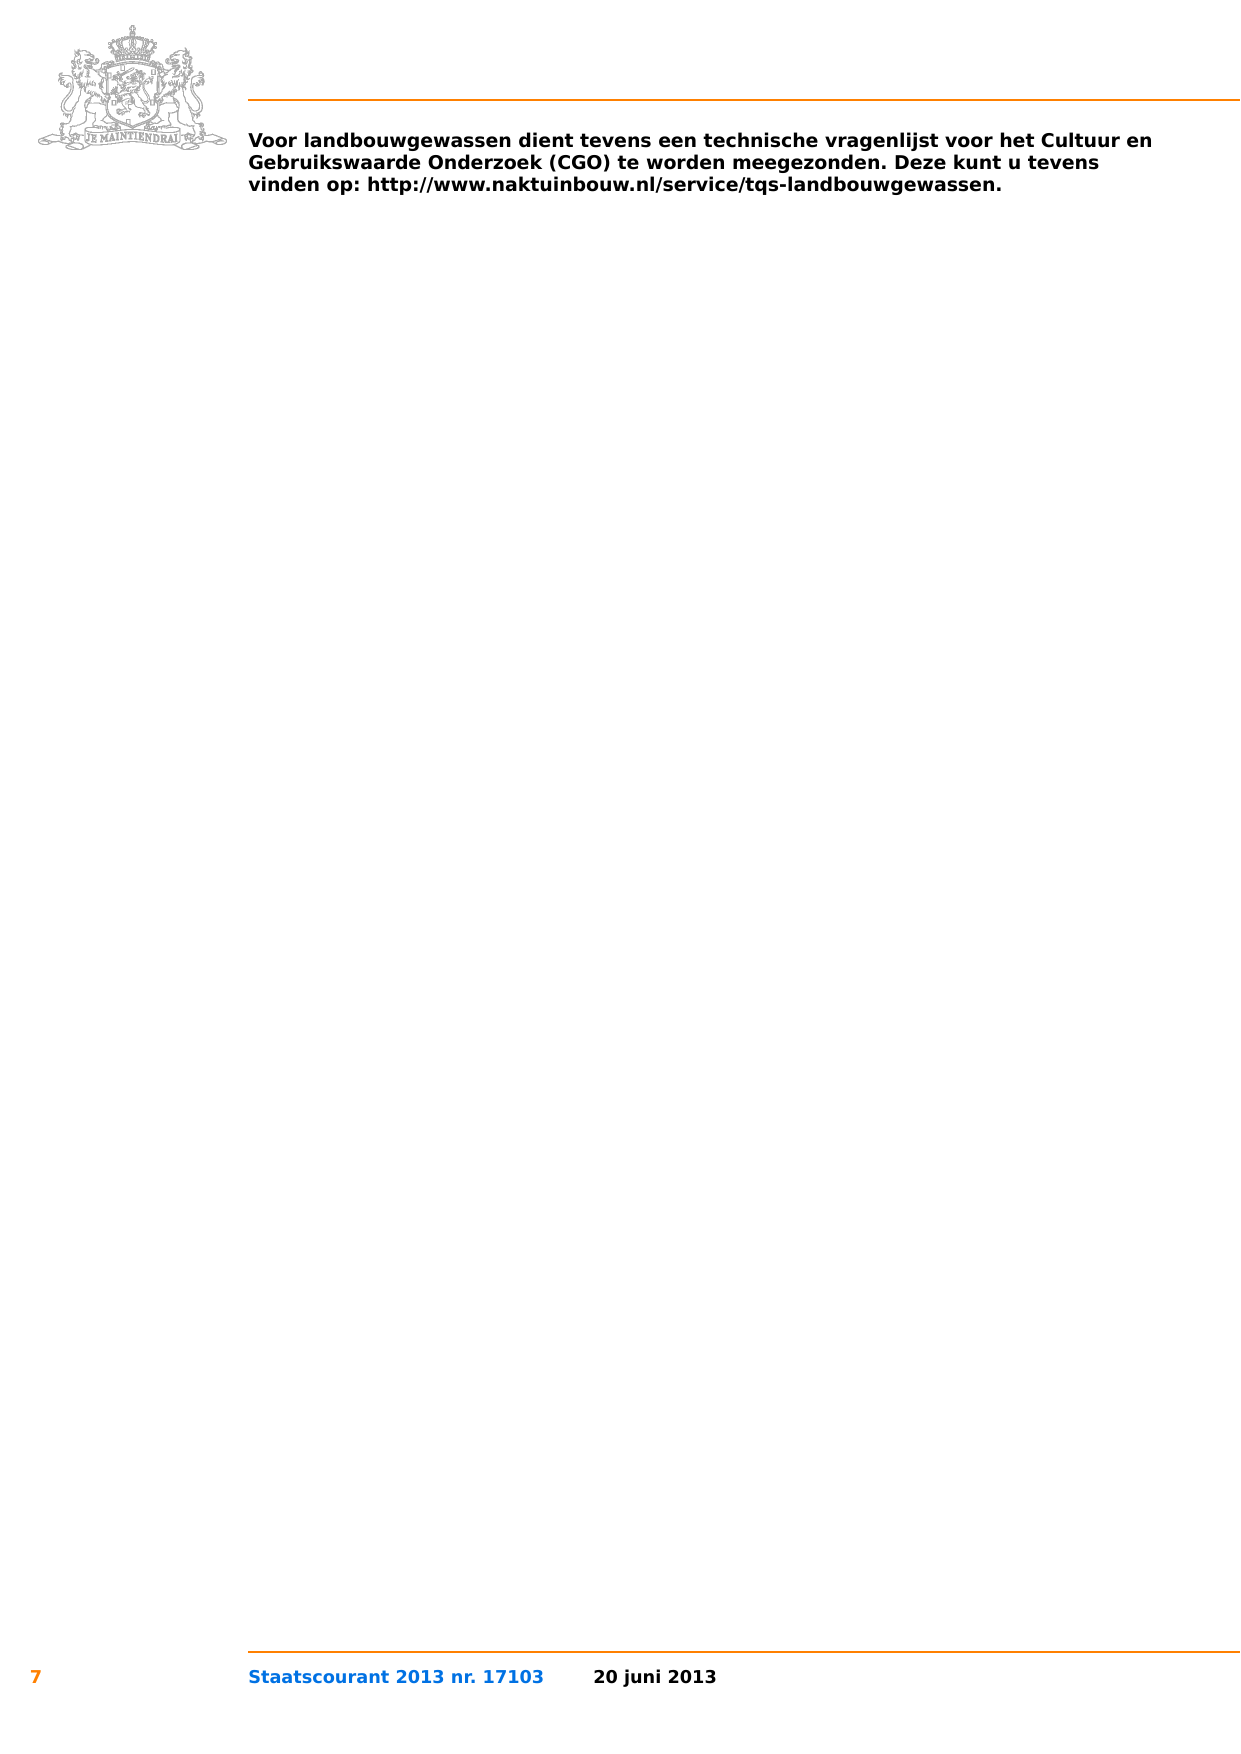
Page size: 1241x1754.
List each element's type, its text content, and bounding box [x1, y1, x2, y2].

text Voor landbouwgewassen dient tevens een technische vragenlijst voor het Cultuur en Gebruikswaarde Onderzoek (CGO) te worden meegezonden. Deze kunt u tevens vinden op: http://www.naktuinbouw.nl/service/tqs-landbouwgewassen. [248, 130, 1163, 196]
picture [38, 25, 227, 150]
